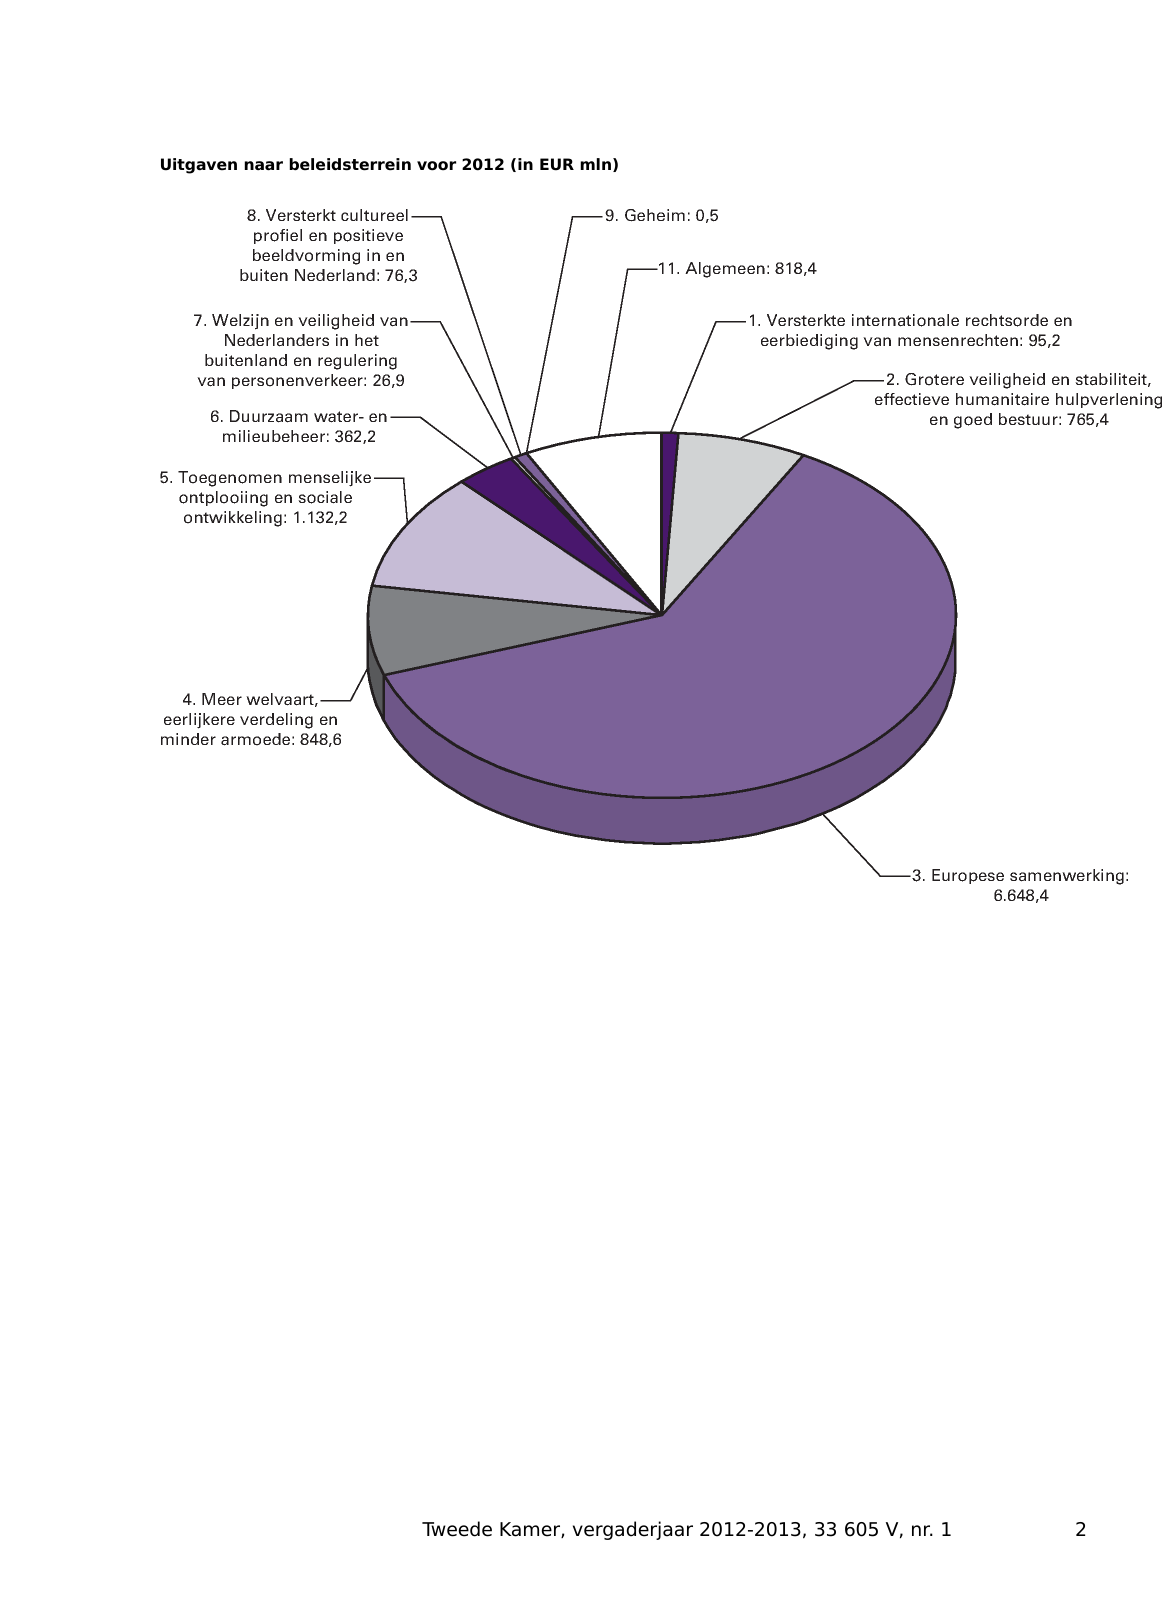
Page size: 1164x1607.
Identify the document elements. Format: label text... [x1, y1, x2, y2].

picture [159, 207, 1164, 905]
text Uitgaven naar beleidsterrein voor 2012 (in EUR mln) [159, 156, 1163, 174]
